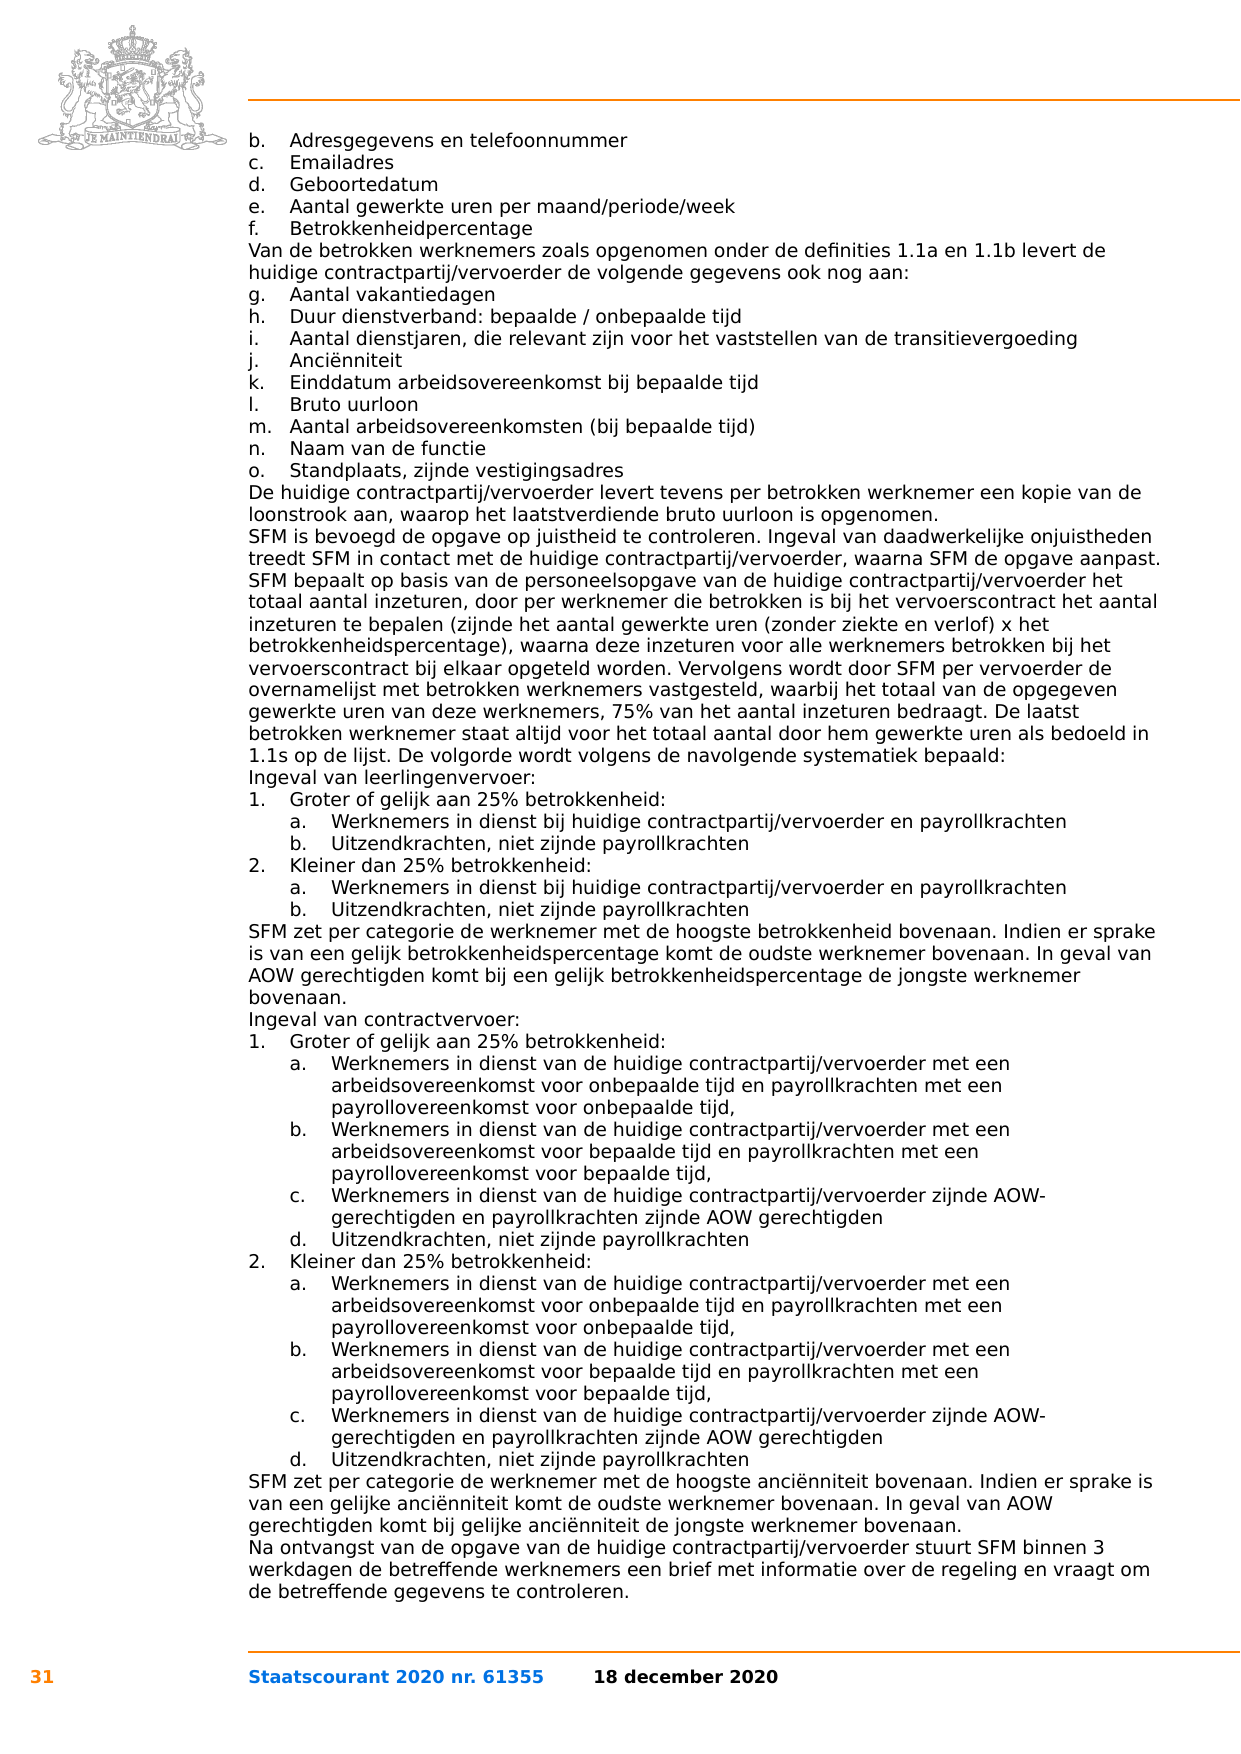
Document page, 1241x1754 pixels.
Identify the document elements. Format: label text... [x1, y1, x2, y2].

text m. Aantal arbeidsovereenkomsten (bij bepaalde tijd) [248, 416, 1163, 438]
text k. Einddatum arbeidsovereenkomst bij bepaalde tijd [248, 372, 1163, 394]
text Ingeval van contractvervoer: [248, 1009, 1163, 1031]
text De huidige contractpartij/vervoerder levert tevens per betrokken werknemer een kopie van de loonstrook aan, waarop het laatstverdiende bruto uurloon is opgenomen. [248, 482, 1163, 526]
text l. Bruto uurloon [248, 394, 1163, 416]
text o. Standplaats, zijnde vestigingsadres [248, 459, 1163, 482]
text Na ontvangst van de opgave van de huidige contractpartij/vervoerder stuurt SFM binnen 3 werkdagen de betreffende werknemers een brief met informatie over de regeling en vraagt om de betreffende gegevens te controleren. [248, 1537, 1163, 1602]
text SFM bepaalt op basis van de personeelsopgave van de huidige contractpartij/vervoerder het totaal aantal inzeturen, door per werknemer die betrokken is bij het vervoerscontract het aantal inzeturen te bepalen (zijnde het aantal gewerkte uren (zonder ziekte en verlof) x het betrokkenheidspercentage), waarna deze inzeturen voor alle werknemers betrokken bij het vervoerscontract bij elkaar opgeteld worden. Vervolgens wordt door SFM per vervoerder de overnamelijst met betrokken werknemers vastgesteld, waarbij het totaal van de opgegeven gewerkte uren van deze werknemers, 75% van het aantal inzeturen bedraagt. De laatst betrokken werknemer staat altijd voor het totaal aantal door hem gewerkte uren als bedoeld in 1.1s op de lijst. De volgorde wordt volgens de navolgende systematiek bepaald: [248, 569, 1163, 767]
text d. Geboortedatum [248, 174, 1163, 196]
text i. Aantal dienstjaren, die relevant zijn voor het vaststellen van de transitievergoeding [248, 328, 1163, 350]
text d. Uitzendkrachten, niet zijnde payrollkrachten [289, 1449, 1163, 1471]
text h. Duur dienstverband: bepaalde / onbepaalde tijd [248, 306, 1163, 328]
text b. Werknemers in dienst van de huidige contractpartij/vervoerder met een arbeidsovereenkomst voor bepaalde tijd en payrollkrachten met een payrollovereenkomst voor bepaalde tijd, [289, 1119, 1163, 1185]
text 2. Kleiner dan 25% betrokkenheid: [248, 1251, 1163, 1273]
text SFM zet per categorie de werknemer met de hoogste betrokkenheid bovenaan. Indien er sprake is van een gelijk betrokkenheidspercentage komt de oudste werknemer bovenaan. In geval van AOW gerechtigden komt bij een gelijk betrokkenheidspercentage de jongste werknemer bovenaan. [248, 921, 1163, 1009]
text f. Betrokkenheidpercentage [248, 218, 1163, 240]
text n. Naam van de functie [248, 438, 1163, 459]
text SFM zet per categorie de werknemer met de hoogste anciënniteit bovenaan. Indien er sprake is van een gelijke anciënniteit komt de oudste werknemer bovenaan. In geval van AOW gerechtigden komt bij gelijke anciënniteit de jongste werknemer bovenaan. [248, 1471, 1163, 1537]
text 2. Kleiner dan 25% betrokkenheid: [248, 855, 1163, 877]
text Ingeval van leerlingenvervoer: [248, 767, 1163, 789]
text Van de betrokken werknemers zoals opgenomen onder de definities 1.1a en 1.1b levert de huidige contractpartij/vervoerder de volgende gegevens ook nog aan: [248, 240, 1163, 284]
text j. Anciënniteit [248, 350, 1163, 372]
text b. Uitzendkrachten, niet zijnde payrollkrachten [289, 833, 1163, 855]
text d. Uitzendkrachten, niet zijnde payrollkrachten [289, 1229, 1163, 1251]
text 1. Groter of gelijk aan 25% betrokkenheid: [248, 789, 1163, 811]
text a. Werknemers in dienst bij huidige contractpartij/vervoerder en payrollkrachten [289, 877, 1163, 899]
text b. Adresgegevens en telefoonnummer [248, 130, 1163, 152]
text c. Werknemers in dienst van de huidige contractpartij/vervoerder zijnde AOW- gerechtigden en payrollkrachten zijnde AOW gerechtigden [289, 1405, 1163, 1449]
text a. Werknemers in dienst bij huidige contractpartij/vervoerder en payrollkrachten [289, 811, 1163, 833]
picture [38, 25, 227, 150]
text a. Werknemers in dienst van de huidige contractpartij/vervoerder met een arbeidsovereenkomst voor onbepaalde tijd en payrollkrachten met een payrollovereenkomst voor onbepaalde tijd, [289, 1053, 1163, 1119]
text 1. Groter of gelijk aan 25% betrokkenheid: [248, 1031, 1163, 1053]
text a. Werknemers in dienst van de huidige contractpartij/vervoerder met een arbeidsovereenkomst voor onbepaalde tijd en payrollkrachten met een payrollovereenkomst voor onbepaalde tijd, [289, 1273, 1163, 1339]
text c. Werknemers in dienst van de huidige contractpartij/vervoerder zijnde AOW- gerechtigden en payrollkrachten zijnde AOW gerechtigden [289, 1185, 1163, 1229]
text SFM is bevoegd de opgave op juistheid te controleren. Ingeval van daadwerkelijke onjuistheden treedt SFM in contact met de huidige contractpartij/vervoerder, waarna SFM de opgave aanpast. [248, 526, 1163, 569]
text b. Uitzendkrachten, niet zijnde payrollkrachten [289, 899, 1163, 921]
text b. Werknemers in dienst van de huidige contractpartij/vervoerder met een arbeidsovereenkomst voor bepaalde tijd en payrollkrachten met een payrollovereenkomst voor bepaalde tijd, [289, 1339, 1163, 1405]
text g. Aantal vakantiedagen [248, 284, 1163, 306]
text c. Emailadres [248, 152, 1163, 174]
text e. Aantal gewerkte uren per maand/periode/week [248, 196, 1163, 218]
